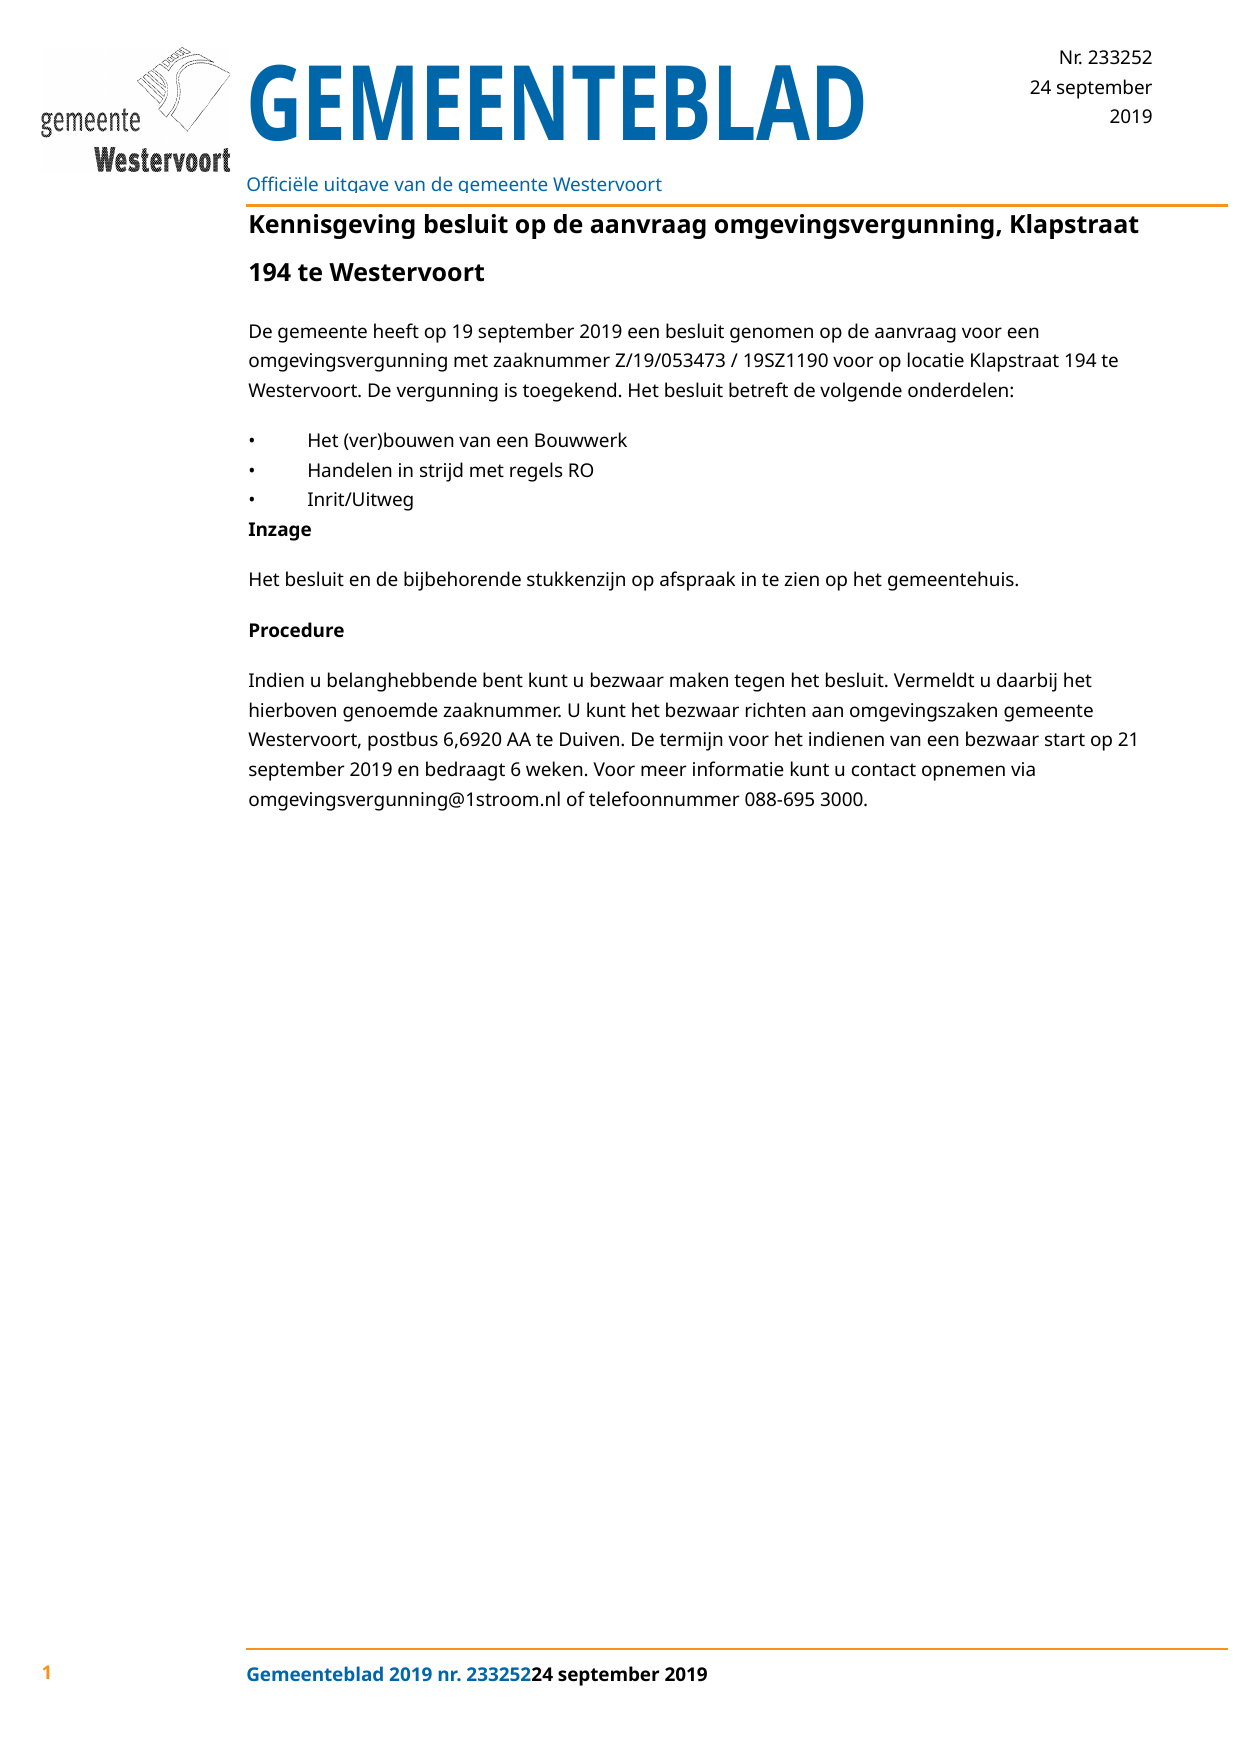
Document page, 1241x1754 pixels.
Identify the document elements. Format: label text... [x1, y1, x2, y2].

text Inzage [248, 516, 1152, 542]
list Inrit/Uitweg [248, 487, 1152, 512]
picture [41, 47, 231, 172]
list Het (ver)bouwen van een Bouwwerk [248, 427, 1152, 453]
text De gemeente heeft op 19 september 2019 een besluit genomen op de aanvraag voor een omgevingsvergunning met zaaknummer Z/19/053473 / 19SZ1190 voor op locatie Klapstraat 194 te Westervoort. De vergunning is toegekend. Het besluit betreft de volgende onderdelen: [248, 318, 1152, 403]
list Handelen in strijd met regels RO [248, 457, 1152, 483]
text Kennisgeving besluit op de aanvraag omgevingsvergunning, Klapstraat 194 te Westervoort [248, 207, 1152, 288]
text Het besluit en de bijbehorende stukkenzijn op afspraak in te zien op het gemeentehuis. [248, 567, 1152, 592]
text Indien u belanghebbende bent kunt u bezwaar maken tegen het besluit. Vermeldt u daarbij het hierboven genoemde zaaknummer. U kunt het bezwaar richten aan omgevingszaken gemeente Westervoort, postbus 6,6920 AA te Duiven. De termijn voor het indienen van een bezwaar start op 21 september 2019 en bedraagt 6 weken. Voor meer informatie kunt u contact opnemen via omgevingsvergunning@1stroom.nl of telefoonnummer 088-695 3000. [248, 667, 1152, 812]
text Procedure [248, 617, 1152, 643]
